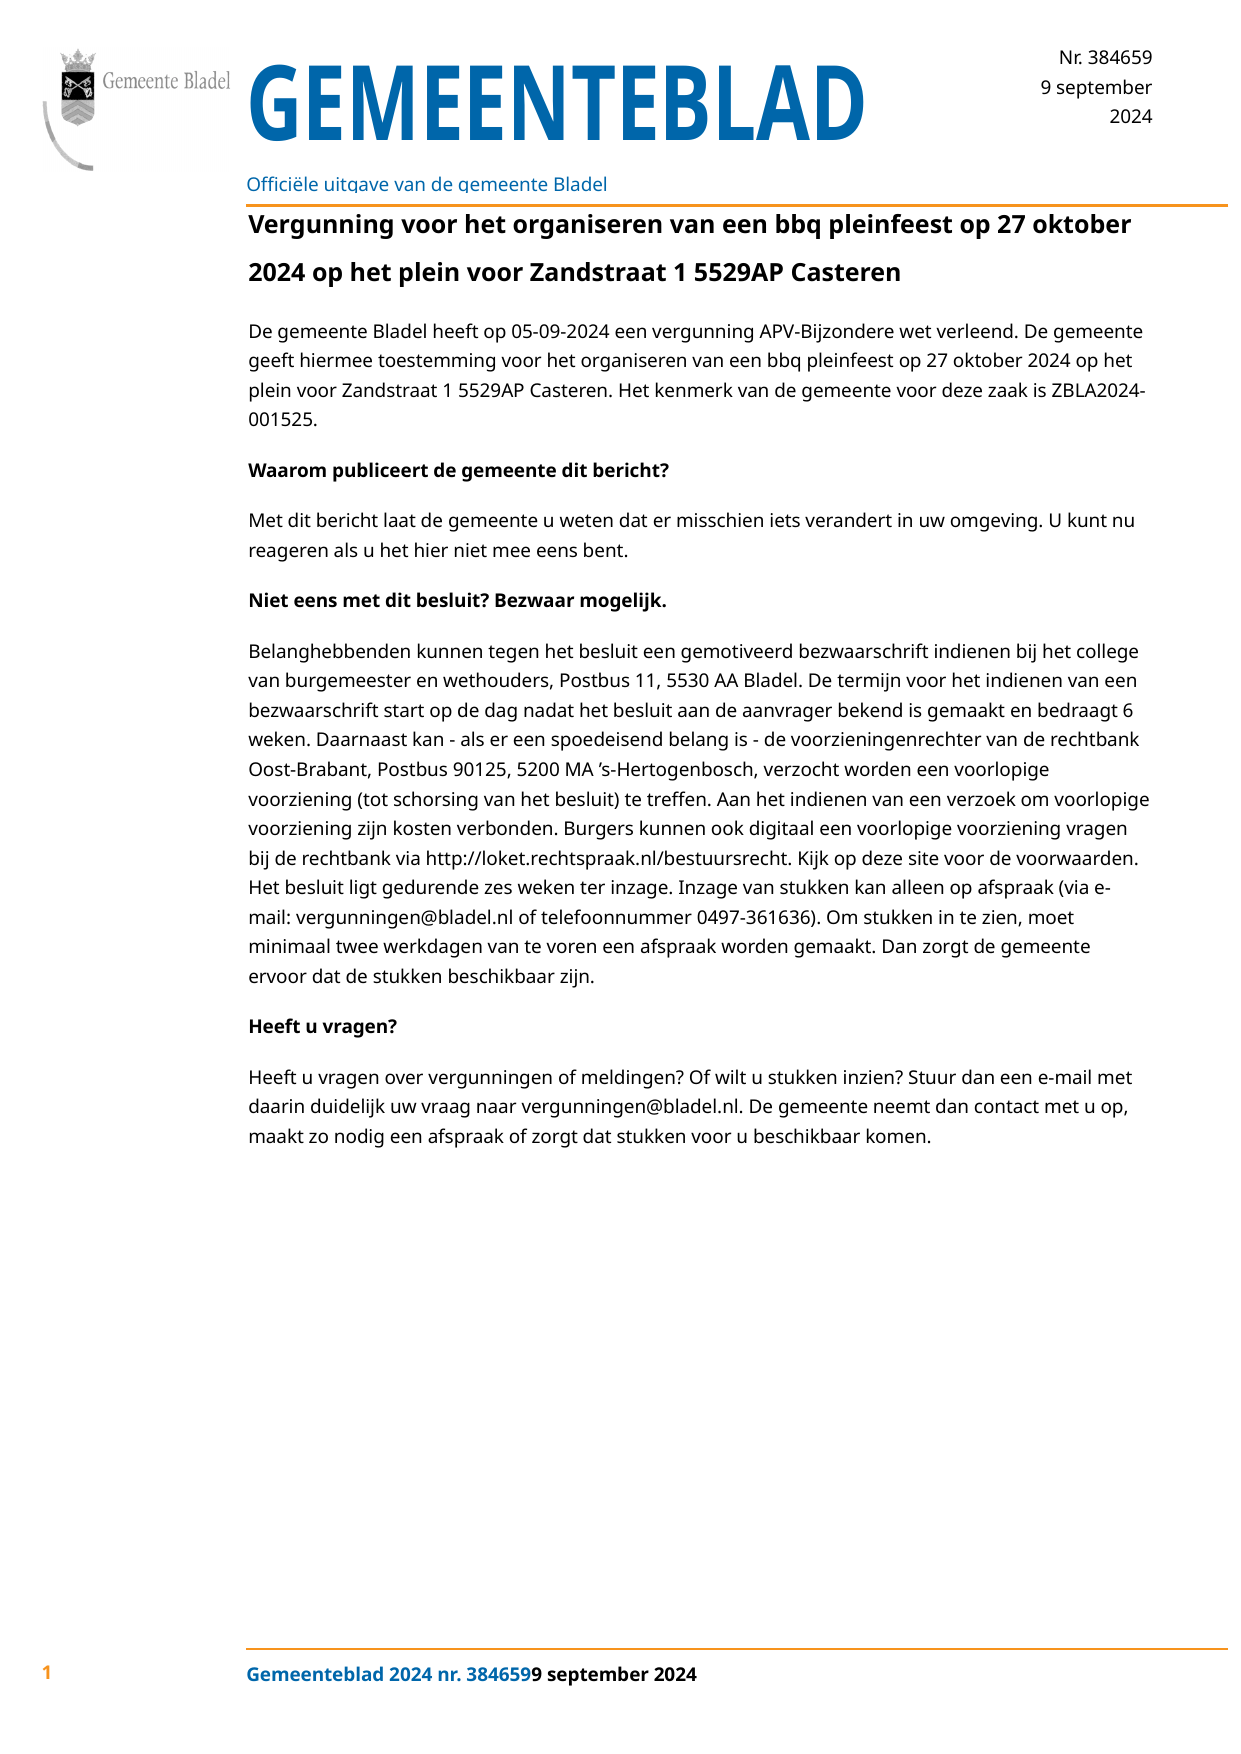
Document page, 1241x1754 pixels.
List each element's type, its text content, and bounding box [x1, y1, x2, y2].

text Vergunning voor het organiseren van een bbq pleinfeest op 27 oktober 2024 op het plein voor Zandstraat 1 5529AP Casteren [248, 207, 1152, 288]
text De gemeente Bladel heeft op 05-09-2024 een vergunning APV-Bijzondere wet verleend. De gemeente geeft hiermee toestemming voor het organiseren van een bbq pleinfeest op 27 oktober 2024 op het plein voor Zandstraat 1 5529AP Casteren. Het kenmerk van de gemeente voor deze zaak is ZBLA2024-001525. [248, 318, 1152, 432]
text Heeft u vragen over vergunningen of meldingen? Of wilt u stukken inzien? Stuur dan een e-mail met daarin duidelijk uw vraag naar vergunningen@bladel.nl. De gemeente neemt dan contact met u op, maakt zo nodig een afspraak of zorgt dat stukken voor u beschikbaar komen. [248, 1064, 1152, 1149]
text Belanghebbenden kunnen tegen het besluit een gemotiveerd bezwaarschrift indienen bij het college van burgemeester en wethouders, Postbus 11, 5530 AA Bladel. De termijn voor het indienen van een bezwaarschrift start op de dag nadat het besluit aan de aanvrager bekend is gemaakt en bedraagt 6 weken. Daarnaast kan - als er een spoedeisend belang is - de voorzieningenrechter van de rechtbank Oost-Brabant, Postbus 90125, 5200 MA ’s-Hertogenbosch, verzocht worden een voorlopige voorziening (tot schorsing van het besluit) te treffen. Aan het indienen van een verzoek om voorlopige voorziening zijn kosten verbonden. Burgers kunnen ook digitaal een voorlopige voorziening vragen bij de rechtbank via http://loket.rechtspraak.nl/bestuursrecht. Kijk op deze site voor de voorwaarden. Het besluit ligt gedurende zes weken ter inzage. Inzage van stukken kan alleen op afspraak (via e-mail: vergunningen@bladel.nl of telefoonnummer 0497-361636). Om stukken in te zien, moet minimaal twee werkdagen van te voren een afspraak worden gemaakt. Dan zorgt de gemeente ervoor dat de stukken beschikbaar zijn. [248, 638, 1152, 989]
text Met dit bericht laat de gemeente u weten dat er misschien iets verandert in uw omgeving. U kunt nu reageren als u het hier niet mee eens bent. [248, 507, 1152, 563]
text Niet eens met dit besluit? Bezwaar mogelijk. [248, 587, 1152, 613]
text Heeft u vragen? [248, 1014, 1152, 1039]
text Waarom publiceert de gemeente dit bericht? [248, 457, 1152, 483]
picture [41, 47, 231, 172]
